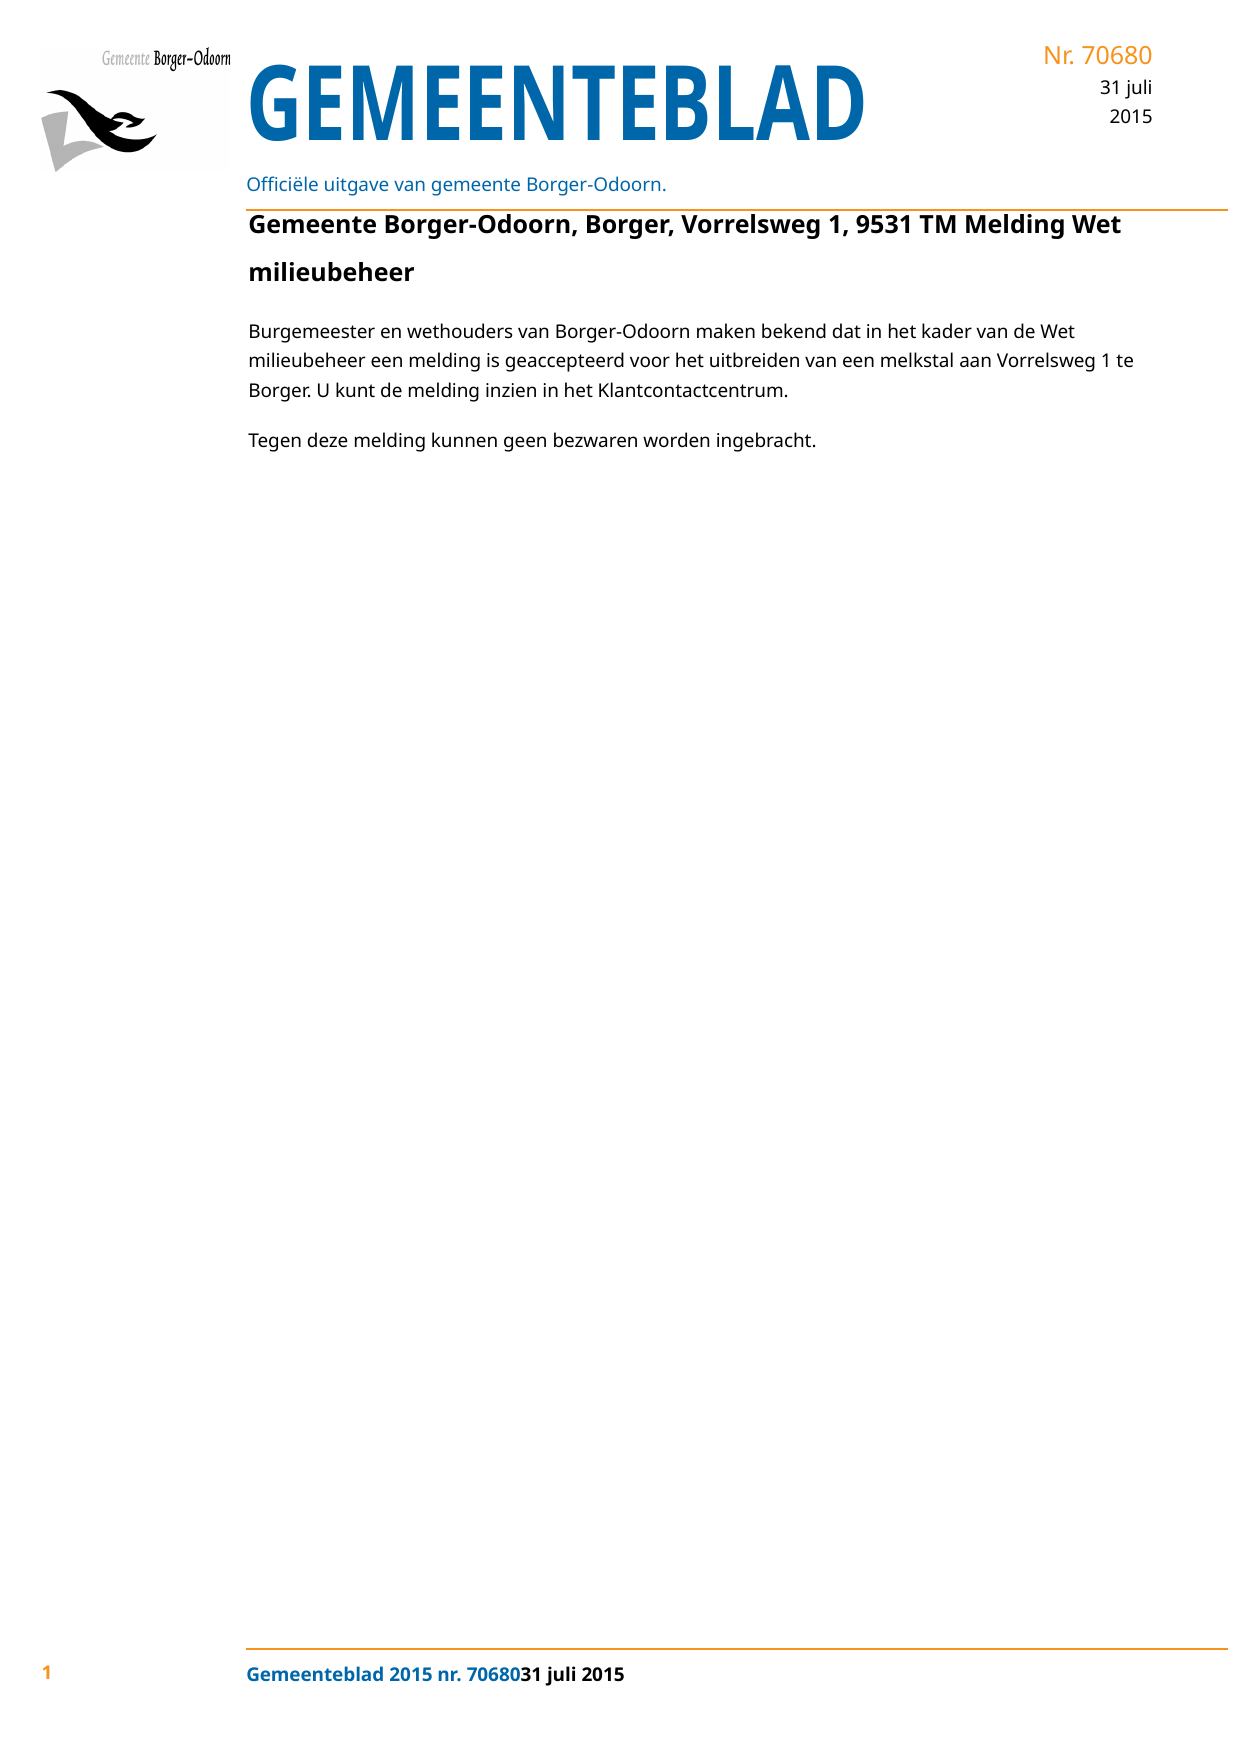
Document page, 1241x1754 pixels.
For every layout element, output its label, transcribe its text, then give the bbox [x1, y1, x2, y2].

picture [41, 47, 231, 172]
text Tegen deze melding kunnen geen bezwaren worden ingebracht. [248, 427, 1152, 453]
text Burgemeester en wethouders van Borger-Odoorn maken bekend dat in het kader van de Wet milieubeheer een melding is geaccepteerd voor het uitbreiden van een melkstal aan Vorrelsweg 1 te Borger. U kunt de melding inzien in het Klantcontactcentrum. [248, 318, 1152, 403]
text Gemeente Borger-Odoorn, Borger, Vorrelsweg 1, 9531 TM Melding Wet milieubeheer [248, 211, 1152, 288]
